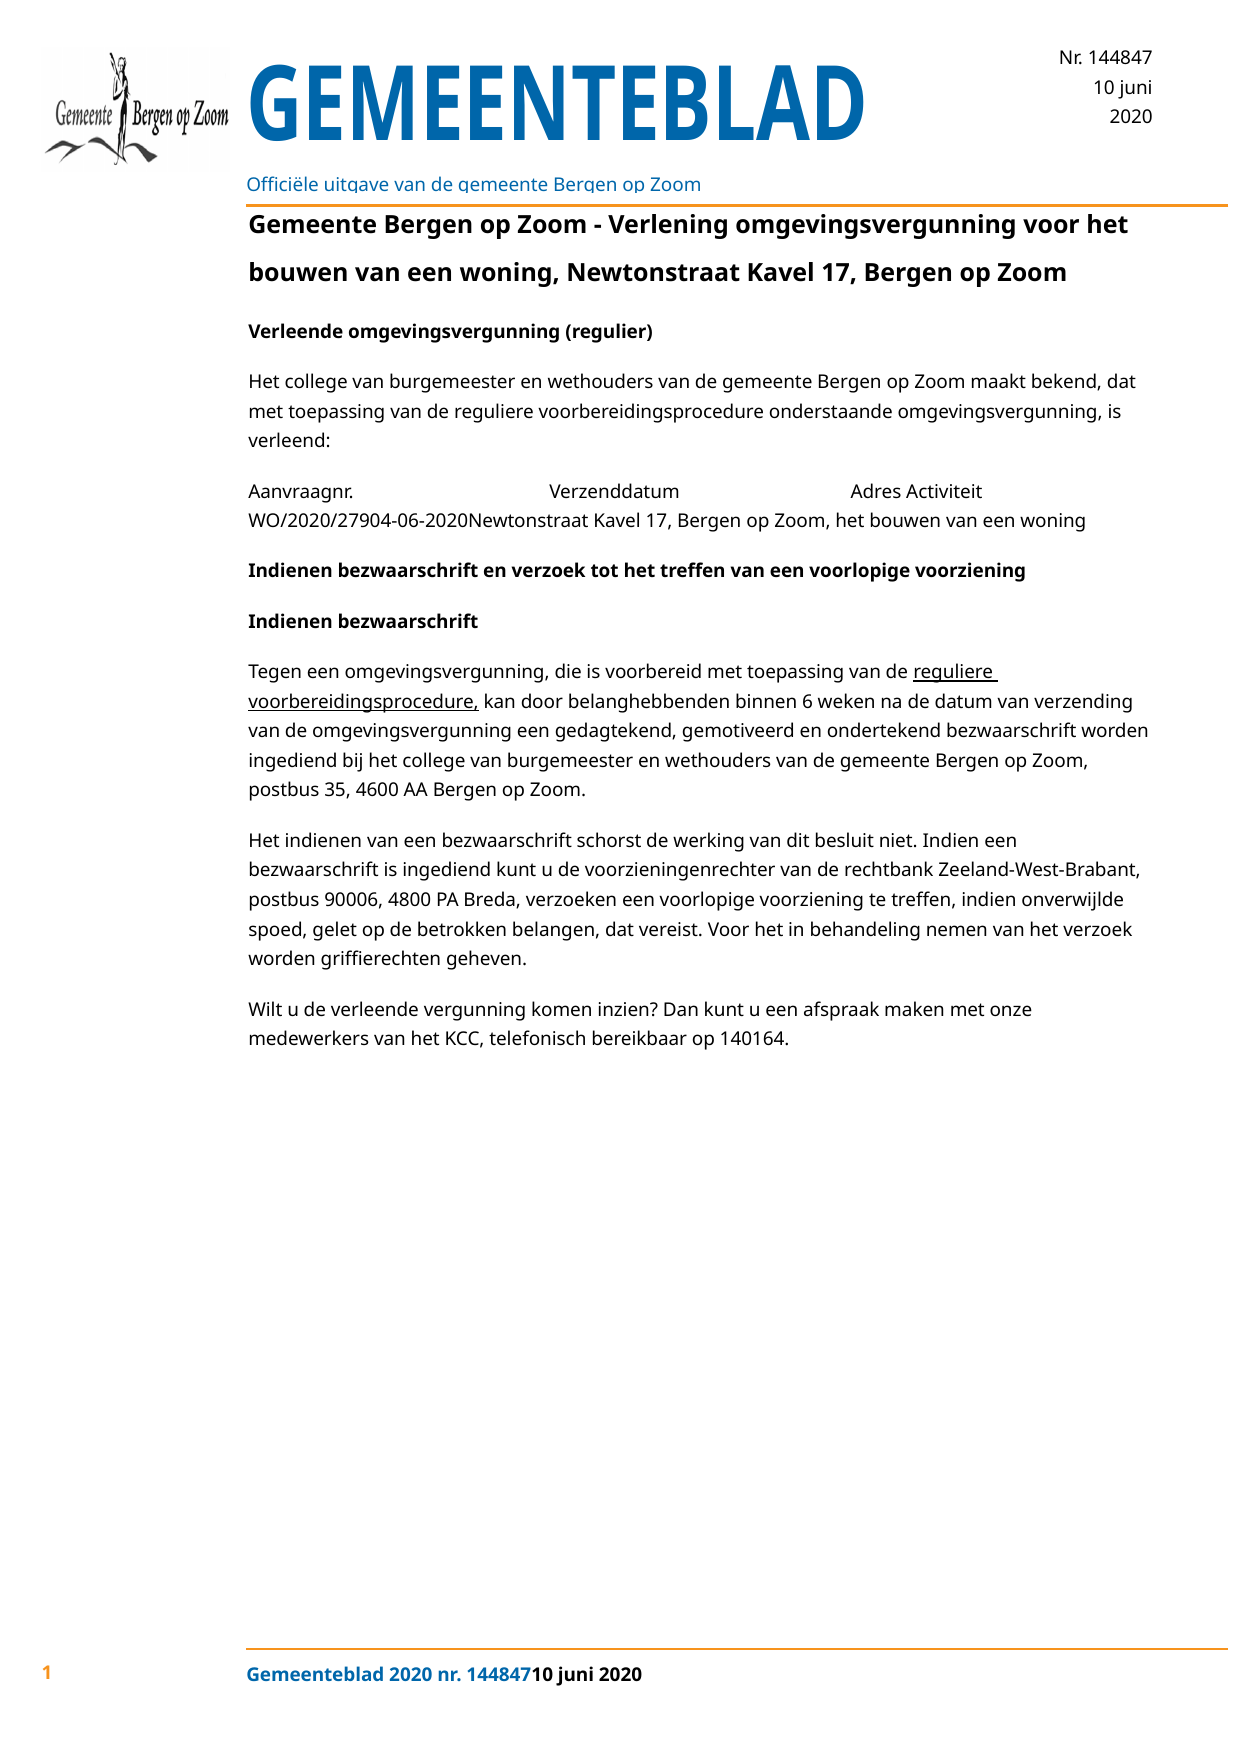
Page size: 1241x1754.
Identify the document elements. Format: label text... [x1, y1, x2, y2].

text Indienen bezwaarschrift [248, 608, 1152, 633]
text Wilt u de verleende vergunning komen inzien? Dan kunt u een afspraak maken met onze medewerkers van het KCC, telefonisch bereikbaar op 140164. [248, 996, 1152, 1051]
text Tegen een omgevingsvergunning, die is voorbereid met toepassing van de reguliere voorbereidingsprocedure, kan door belanghebbenden binnen 6 weken na de datum van verzending van de omgevingsvergunning een gedagtekend, gemotiveerd en ondertekend bezwaarschrift worden ingediend bij het college van burgemeester en wethouders van de gemeente Bergen op Zoom, postbus 35, 4600 AA Bergen op Zoom. [248, 658, 1152, 802]
table_header Verzenddatum [549, 478, 850, 504]
text WO/2020/27904-06-2020Newtonstraat Kavel 17, Bergen op Zoom, het bouwen van een woning [248, 507, 1152, 533]
text Het indienen van een bezwaarschrift schorst de werking van dit besluit niet. Indien een bezwaarschrift is ingediend kunt u de voorzieningenrechter van de rechtbank Zeeland-West-Brabant, postbus 90006, 4800 PA Breda, verzoeken een voorlopige voorziening te treffen, indien onverwijlde spoed, gelet op de betrokken belangen, dat vereist. Voor het in behandeling nemen van het verzoek worden griffierechten geheven. [248, 827, 1152, 971]
table_header Adres Activiteit [850, 478, 1152, 504]
text Verleende omgevingsvergunning (regulier) [248, 318, 1152, 344]
text Het college van burgemeester en wethouders van de gemeente Bergen op Zoom maakt bekend, dat met toepassing van de reguliere voorbereidingsprocedure onderstaande omgevingsvergunning, is verleend: [248, 368, 1152, 453]
text Gemeente Bergen op Zoom - Verlening omgevingsvergunning voor het bouwen van een woning, Newtonstraat Kavel 17, Bergen op Zoom [248, 207, 1152, 288]
table_header Aanvraagnr. [248, 478, 549, 504]
text Indienen bezwaarschrift en verzoek tot het treffen van een voorlopige voorziening [248, 557, 1152, 583]
picture [41, 47, 231, 172]
